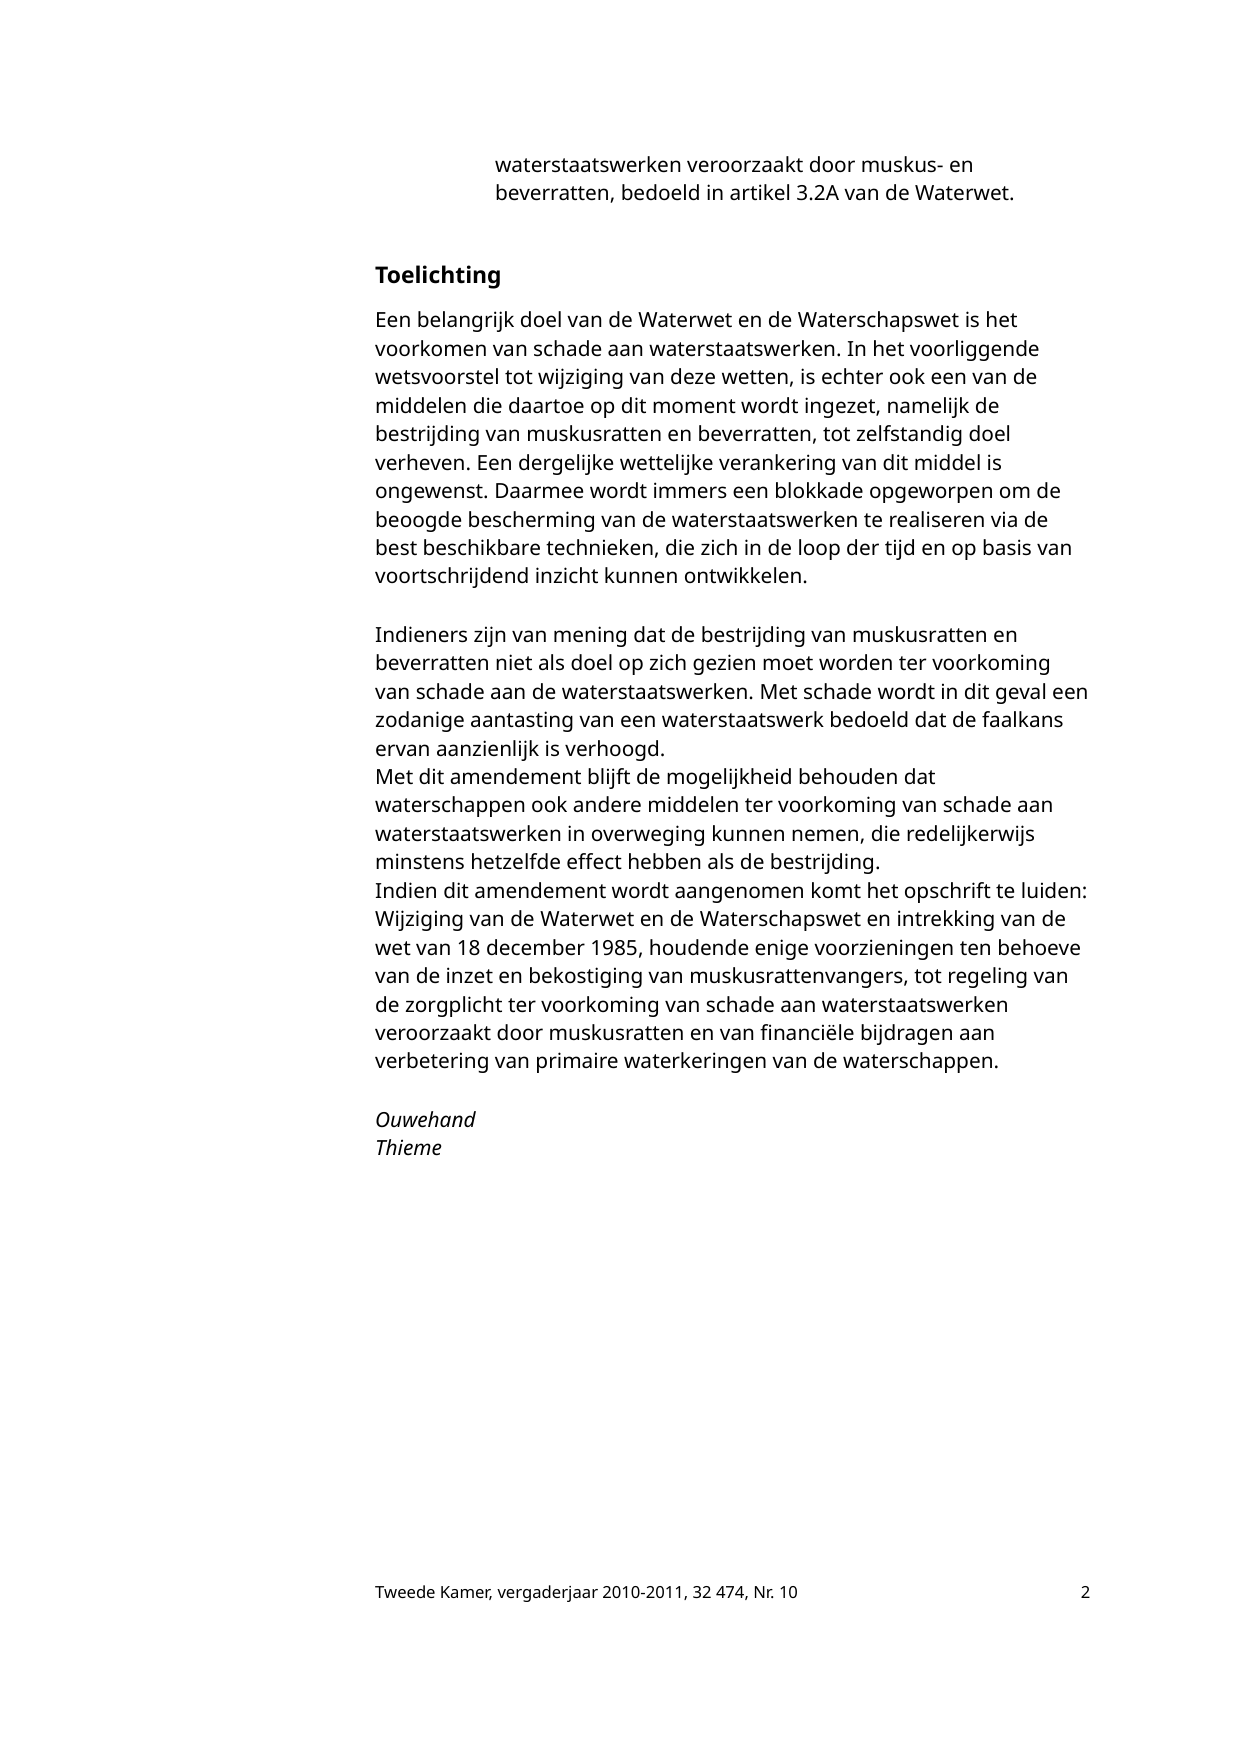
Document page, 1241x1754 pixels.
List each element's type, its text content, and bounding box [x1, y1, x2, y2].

list waterstaatswerken veroorzaakt door muskus- en beverratten, bedoeld in artikel 3.2A van de Waterwet. [420, 150, 1090, 207]
text Met dit amendement blijft de mogelijkheid behouden dat waterschappen ook andere middelen ter voorkoming van schade aan waterstaatswerken in overweging kunnen nemen, die redelijkerwijs minstens hetzelfde effect hebben als de bestrijding. [375, 762, 1090, 876]
text Ouwehand [375, 1105, 1090, 1133]
text Indien dit amendement wordt aangenomen komt het opschrift te luiden: Wijziging van de Waterwet en de Waterschapswet en intrekking van de wet van 18 december 1985, houdende enige voorzieningen ten behoeve van de inzet en bekostiging van muskusrattenvangers, tot regeling van de zorgplicht ter voorkoming van schade aan waterstaatswerken veroorzaakt door muskusratten en van financiële bijdragen aan verbetering van primaire waterkeringen van de waterschappen. [375, 876, 1090, 1075]
subtitle Toelichting [375, 259, 1090, 291]
text Indieners zijn van mening dat de bestrijding van muskusratten en beverratten niet als doel op zich gezien moet worden ter voorkoming van schade aan de waterstaatswerken. Met schade wordt in dit geval een zodanige aantasting van een waterstaatswerk bedoeld dat de faalkans ervan aanzienlijk is verhoogd. [375, 620, 1090, 762]
text Een belangrijk doel van de Waterwet en de Waterschapswet is het voorkomen van schade aan waterstaatswerken. In het voorliggende wetsvoorstel tot wijziging van deze wetten, is echter ook een van de middelen die daartoe op dit moment wordt ingezet, namelijk de bestrijding van muskusratten en beverratten, tot zelfstandig doel verheven. Een dergelijke wettelijke verankering van dit middel is ongewenst. Daarmee wordt immers een blokkade opgeworpen om de beoogde bescherming van de waterstaatswerken te realiseren via de best beschikbare technieken, die zich in de loop der tijd en op basis van voortschrijdend inzicht kunnen ontwikkelen. [375, 306, 1090, 590]
text Thieme [375, 1133, 1090, 1162]
